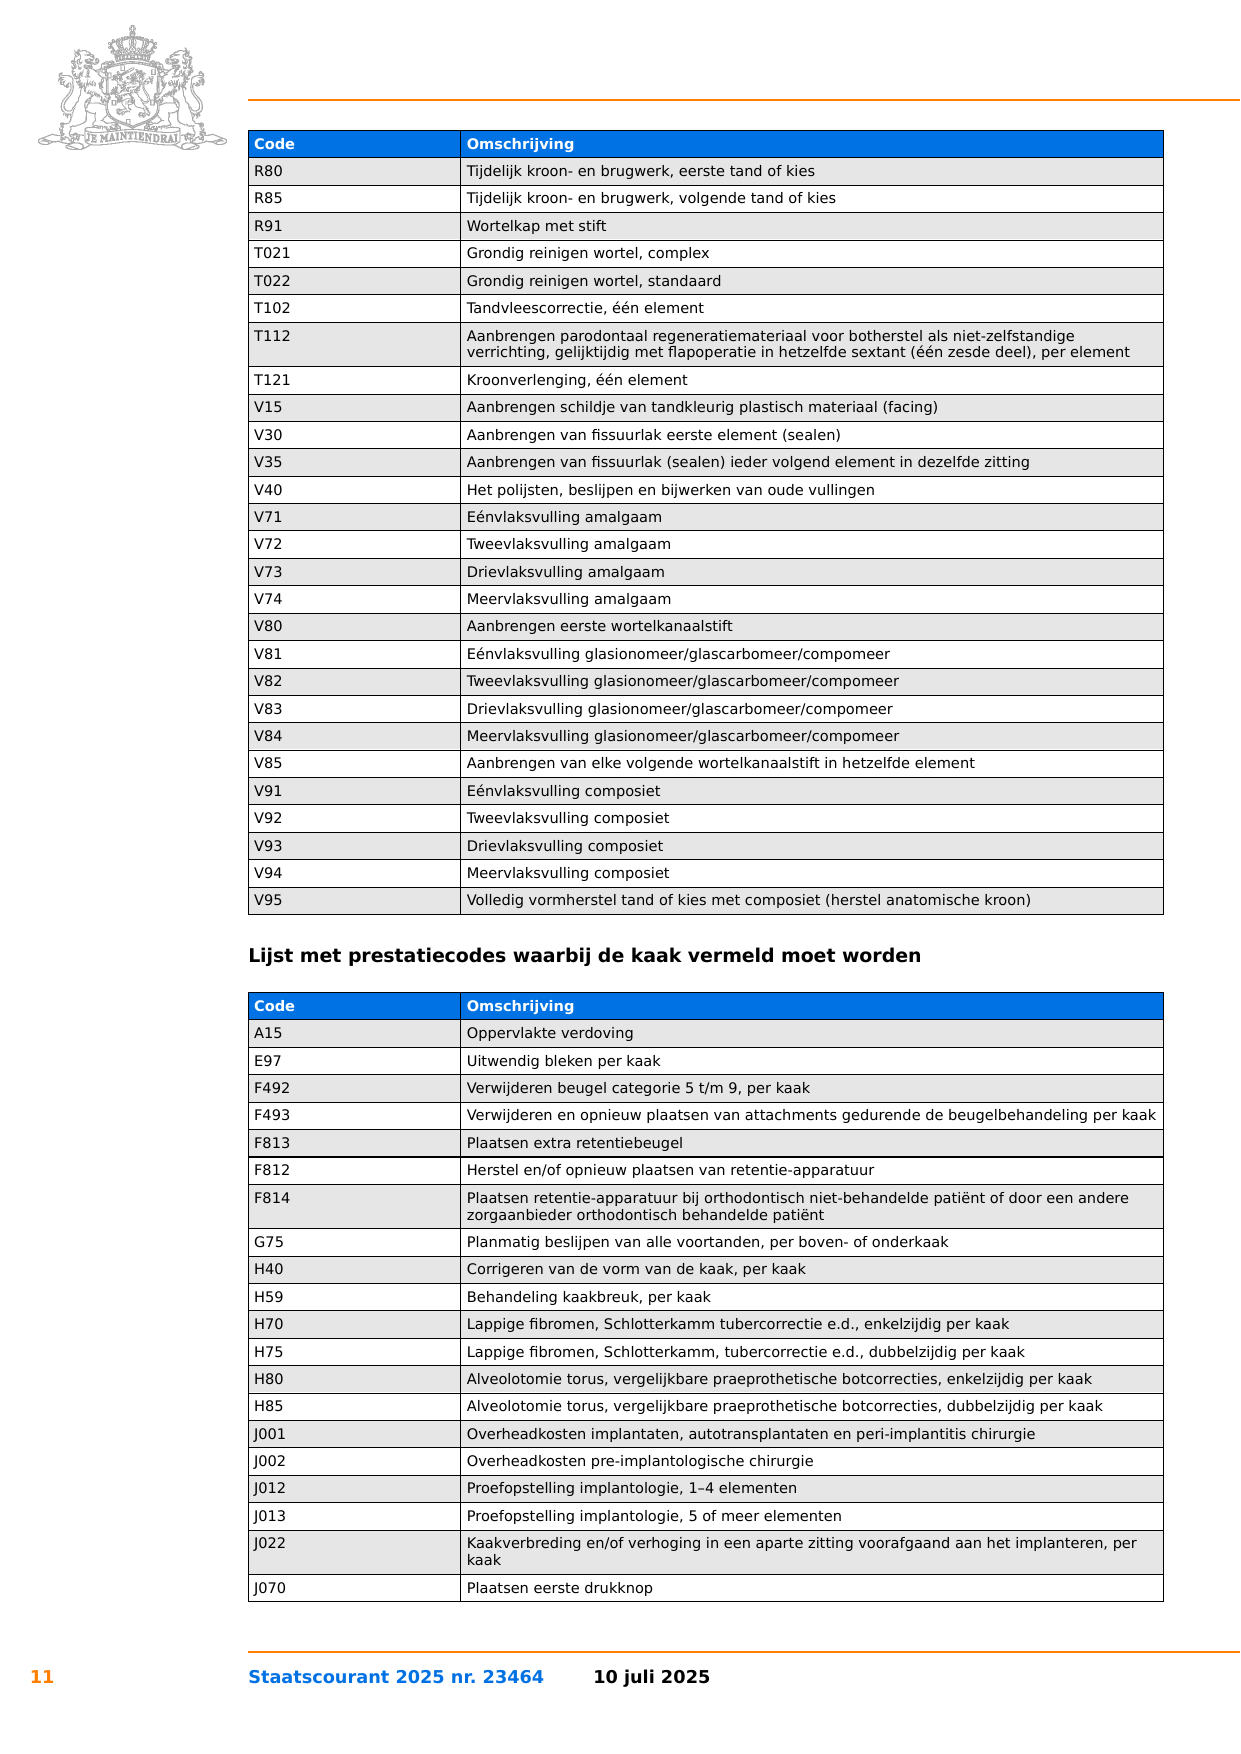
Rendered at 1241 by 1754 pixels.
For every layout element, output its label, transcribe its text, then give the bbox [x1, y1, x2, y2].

table_cell V15 [249, 395, 460, 421]
table_cell V82 [249, 669, 460, 695]
table_cell Eénvlaksvulling glasionomeer/glascarbomeer/compomeer [461, 641, 1163, 667]
table_cell V30 [249, 422, 460, 448]
table_header Omschrijving [461, 993, 1163, 1019]
table_cell V80 [249, 614, 460, 640]
table_cell Wortelkap met stift [461, 213, 1163, 239]
table_cell H85 [249, 1394, 460, 1420]
table_cell R80 [249, 158, 460, 185]
table_cell H75 [249, 1339, 460, 1365]
table_cell Overheadkosten implantaten, autotransplantaten en peri-implantitis chirurgie [461, 1421, 1163, 1447]
table_cell Aanbrengen van elke volgende wortelkanaalstift in hetzelfde element [461, 751, 1163, 777]
table_cell Meervlaksvulling composiet [461, 860, 1163, 887]
table_cell Kroonverlenging, één element [461, 367, 1163, 393]
table_cell Drievlaksvulling amalgaam [461, 559, 1163, 585]
table_cell Grondig reinigen wortel, complex [461, 241, 1163, 267]
table_cell Meervlaksvulling amalgaam [461, 586, 1163, 613]
table_cell V83 [249, 696, 460, 722]
table_cell V93 [249, 833, 460, 859]
table_cell T102 [249, 295, 460, 322]
table_cell Lappige fibromen, Schlotterkamm, tubercorrectie e.d., dubbelzijdig per kaak [461, 1339, 1163, 1365]
table_cell R91 [249, 213, 460, 239]
table_cell T112 [249, 323, 460, 366]
table_cell V81 [249, 641, 460, 667]
table_cell F493 [249, 1103, 460, 1129]
table_cell Aanbrengen van fissuurlak eerste element (sealen) [461, 422, 1163, 448]
table_cell J001 [249, 1421, 460, 1447]
table_cell Aanbrengen van fissuurlak (sealen) ieder volgend element in dezelfde zitting [461, 449, 1163, 476]
table_cell Drievlaksvulling composiet [461, 833, 1163, 859]
table_cell Herstel en/of opnieuw plaatsen van retentie-apparatuur [461, 1158, 1163, 1184]
table_cell V95 [249, 888, 460, 914]
table_cell E97 [249, 1048, 460, 1074]
table_cell T121 [249, 367, 460, 393]
table_cell Tweevlaksvulling glasionomeer/glascarbomeer/compomeer [461, 669, 1163, 695]
table_header Code [249, 993, 460, 1019]
table_cell Verwijderen en opnieuw plaatsen van attachments gedurende de beugelbehandeling per kaak [461, 1103, 1163, 1129]
table_header Omschrijving [461, 131, 1163, 157]
table_cell Alveolotomie torus, vergelijkbare praeprothetische botcorrecties, dubbelzijdig per kaak [461, 1394, 1163, 1420]
table_cell J012 [249, 1476, 460, 1502]
table_cell Proefopstelling implantologie, 1–4 elementen [461, 1476, 1163, 1502]
table_cell Planmatig beslijpen van alle voortanden, per boven- of onderkaak [461, 1229, 1163, 1256]
subtitle Lijst met prestatiecodes waarbij de kaak vermeld moet worden [248, 945, 1163, 967]
table_cell Meervlaksvulling glasionomeer/glascarbomeer/compomeer [461, 723, 1163, 749]
table_cell G75 [249, 1229, 460, 1256]
table_cell Grondig reinigen wortel, standaard [461, 268, 1163, 294]
table_cell Verwijderen beugel categorie 5 t/m 9, per kaak [461, 1075, 1163, 1102]
table_cell F492 [249, 1075, 460, 1102]
table_cell V94 [249, 860, 460, 887]
table_cell Kaakverbreding en/of verhoging in een aparte zitting voorafgaand aan het implanteren, per kaak [461, 1531, 1163, 1574]
table_cell H80 [249, 1366, 460, 1392]
table_cell Lappige fibromen, Schlotterkamm tubercorrectie e.d., enkelzijdig per kaak [461, 1311, 1163, 1338]
table_cell V35 [249, 449, 460, 476]
table_cell J070 [249, 1575, 460, 1601]
table_cell Volledig vormherstel tand of kies met composiet (herstel anatomische kroon) [461, 888, 1163, 914]
table_cell Het polijsten, beslijpen en bijwerken van oude vullingen [461, 477, 1163, 503]
table_cell A15 [249, 1020, 460, 1047]
table_cell T022 [249, 268, 460, 294]
table_cell F813 [249, 1130, 460, 1156]
table_cell Plaatsen eerste drukknop [461, 1575, 1163, 1601]
table_cell H59 [249, 1284, 460, 1310]
table_cell J022 [249, 1531, 460, 1574]
table_cell Alveolotomie torus, vergelijkbare praeprothetische botcorrecties, enkelzijdig per kaak [461, 1366, 1163, 1392]
table_cell V40 [249, 477, 460, 503]
table_cell V74 [249, 586, 460, 613]
table_cell Uitwendig bleken per kaak [461, 1048, 1163, 1074]
table_header Code [249, 131, 460, 157]
table_cell V91 [249, 778, 460, 804]
table_cell V85 [249, 751, 460, 777]
table_cell Overheadkosten pre-implantologische chirurgie [461, 1448, 1163, 1475]
table_cell Plaatsen extra retentiebeugel [461, 1130, 1163, 1156]
table_cell Aanbrengen eerste wortelkanaalstift [461, 614, 1163, 640]
table_cell Aanbrengen parodontaal regeneratiemateriaal voor botherstel als niet-zelfstandige verrichting, gelijktijdig met flapoperatie in hetzelfde sextant (één zesde deel), per element [461, 323, 1163, 366]
table_cell Tijdelijk kroon- en brugwerk, eerste tand of kies [461, 158, 1163, 185]
table_cell Aanbrengen schildje van tandkleurig plastisch materiaal (facing) [461, 395, 1163, 421]
table_cell T021 [249, 241, 460, 267]
table_cell V92 [249, 805, 460, 832]
table_cell Corrigeren van de vorm van de kaak, per kaak [461, 1257, 1163, 1283]
table_cell Tandvleescorrectie, één element [461, 295, 1163, 322]
table_cell J013 [249, 1503, 460, 1529]
table_cell Eénvlaksvulling amalgaam [461, 504, 1163, 530]
table_cell V72 [249, 531, 460, 558]
table_cell R85 [249, 186, 460, 212]
picture [38, 25, 227, 150]
table_cell Oppervlakte verdoving [461, 1020, 1163, 1047]
table_cell Plaatsen retentie-apparatuur bij orthodontisch niet-behandelde patiënt of door een andere zorgaanbieder orthodontisch behandelde patiënt [461, 1185, 1163, 1228]
table_cell F814 [249, 1185, 460, 1228]
table_cell V71 [249, 504, 460, 530]
table_cell Tijdelijk kroon- en brugwerk, volgende tand of kies [461, 186, 1163, 212]
table_cell Tweevlaksvulling composiet [461, 805, 1163, 832]
table_cell F812 [249, 1158, 460, 1184]
table_cell H70 [249, 1311, 460, 1338]
table_cell V73 [249, 559, 460, 585]
table_cell Proefopstelling implantologie, 5 of meer elementen [461, 1503, 1163, 1529]
table_cell J002 [249, 1448, 460, 1475]
table_cell Behandeling kaakbreuk, per kaak [461, 1284, 1163, 1310]
table_cell Drievlaksvulling glasionomeer/glascarbomeer/compomeer [461, 696, 1163, 722]
table_cell H40 [249, 1257, 460, 1283]
table_cell V84 [249, 723, 460, 749]
table_cell Eénvlaksvulling composiet [461, 778, 1163, 804]
table_cell Tweevlaksvulling amalgaam [461, 531, 1163, 558]
